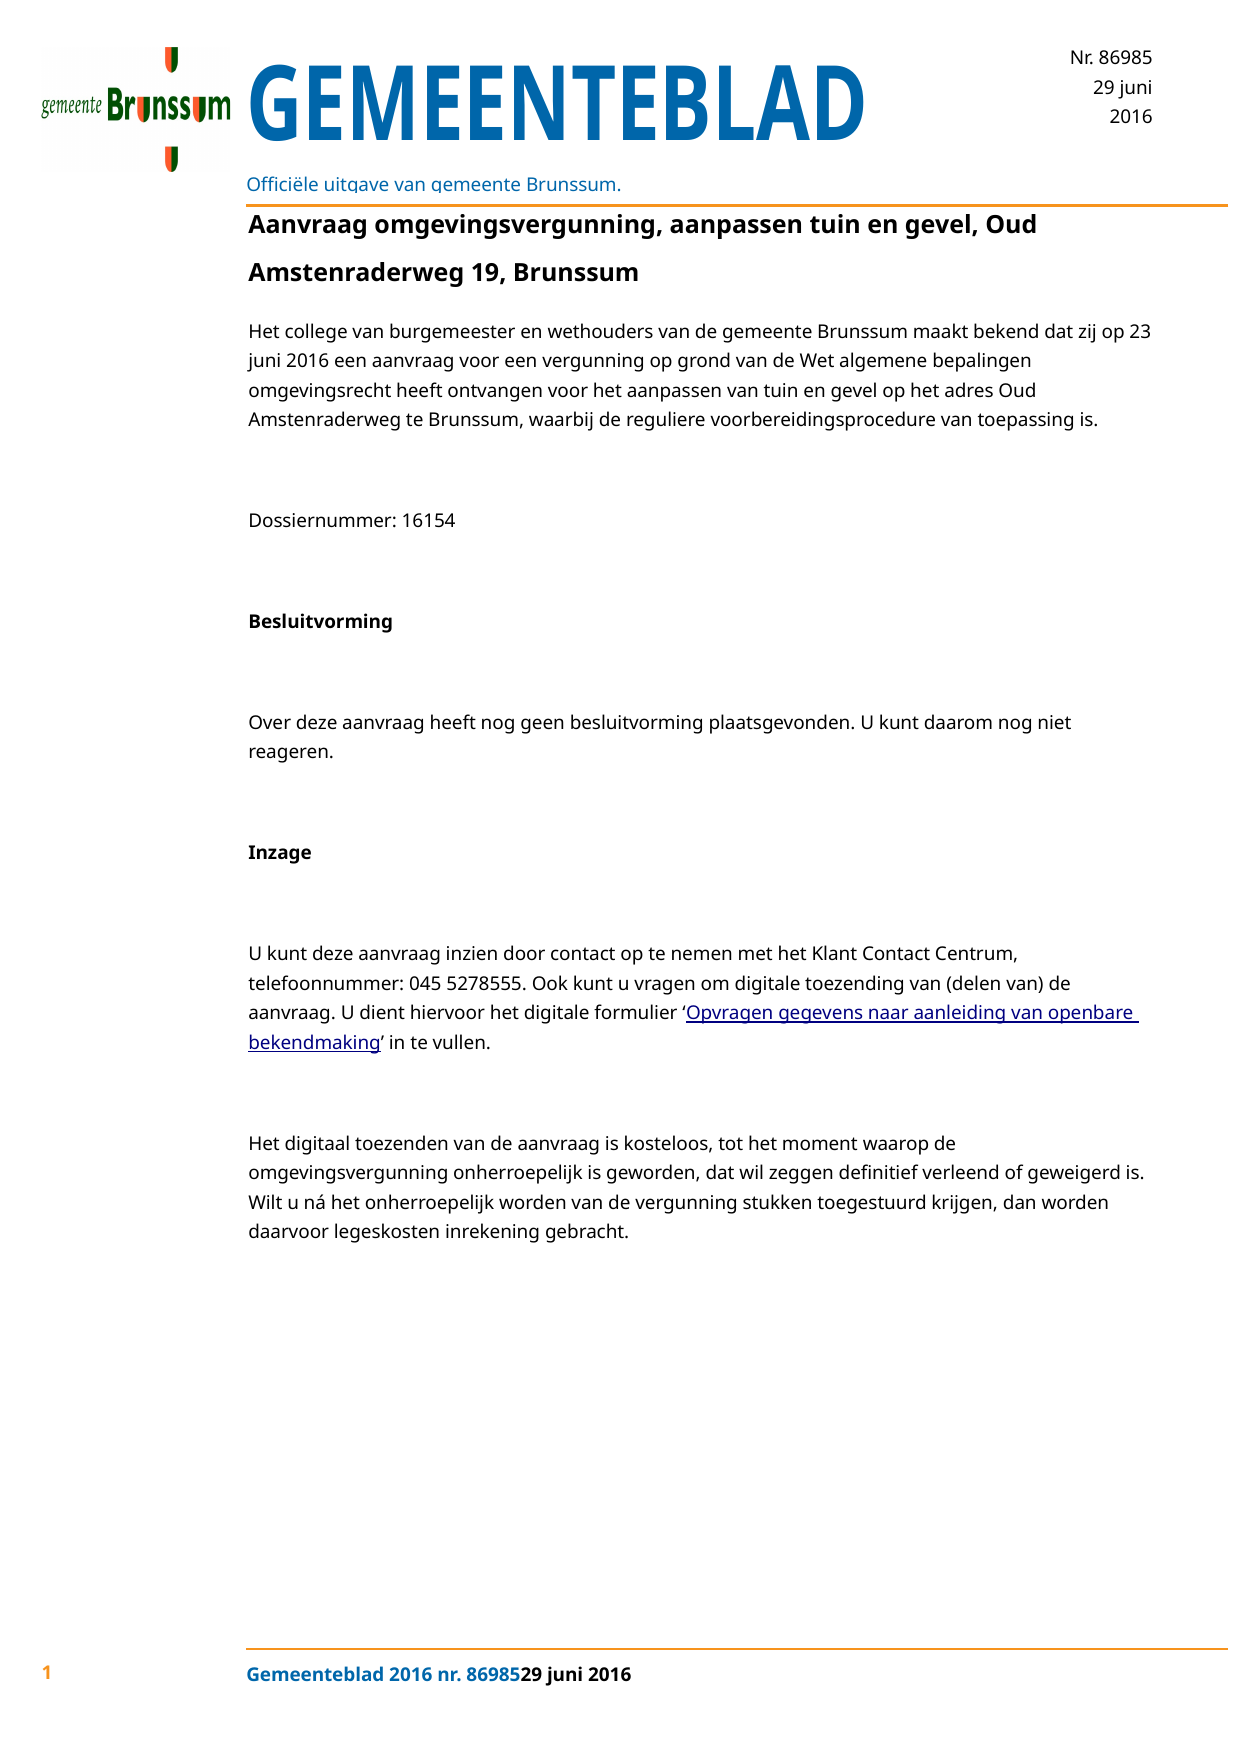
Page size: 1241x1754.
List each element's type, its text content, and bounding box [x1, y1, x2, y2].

text Het digitaal toezenden van de aanvraag is kosteloos, tot het moment waarop de omgevingsvergunning onherroepelijk is geworden, dat wil zeggen definitief verleend of geweigerd is. Wilt u ná het onherroepelijk worden van de vergunning stukken toegestuurd krijgen, dan worden daarvoor legeskosten inrekening gebracht. [248, 1130, 1152, 1244]
picture [41, 47, 231, 172]
text Aanvraag omgevingsvergunning, aanpassen tuin en gevel, Oud Amstenraderweg 19, Brunssum [248, 207, 1152, 288]
text Over deze aanvraag heeft nog geen besluitvorming plaatsgevonden. U kunt daarom nog niet reageren. [248, 709, 1152, 764]
text U kunt deze aanvraag inzien door contact op te nemen met het Klant Contact Centrum, telefoonnummer: 045 5278555. Ook kunt u vragen om digitale toezending van (delen van) de aanvraag. U dient hiervoor het digitale formulier ‘Opvragen gegevens naar aanleiding van openbare bekendmaking’ in te vullen. [248, 940, 1152, 1055]
text Besluitvorming [248, 608, 1152, 634]
text Het college van burgemeester en wethouders van de gemeente Brunssum maakt bekend dat zij op 23 juni 2016 een aanvraag voor een vergunning op grond van de Wet algemene bepalingen omgevingsrecht heeft ontvangen voor het aanpassen van tuin en gevel op het adres Oud Amstenraderweg te Brunssum, waarbij de reguliere voorbereidingsprocedure van toepassing is. [248, 318, 1152, 432]
text Dossiernummer: 16154 [248, 507, 1152, 533]
text Inzage [248, 839, 1152, 865]
